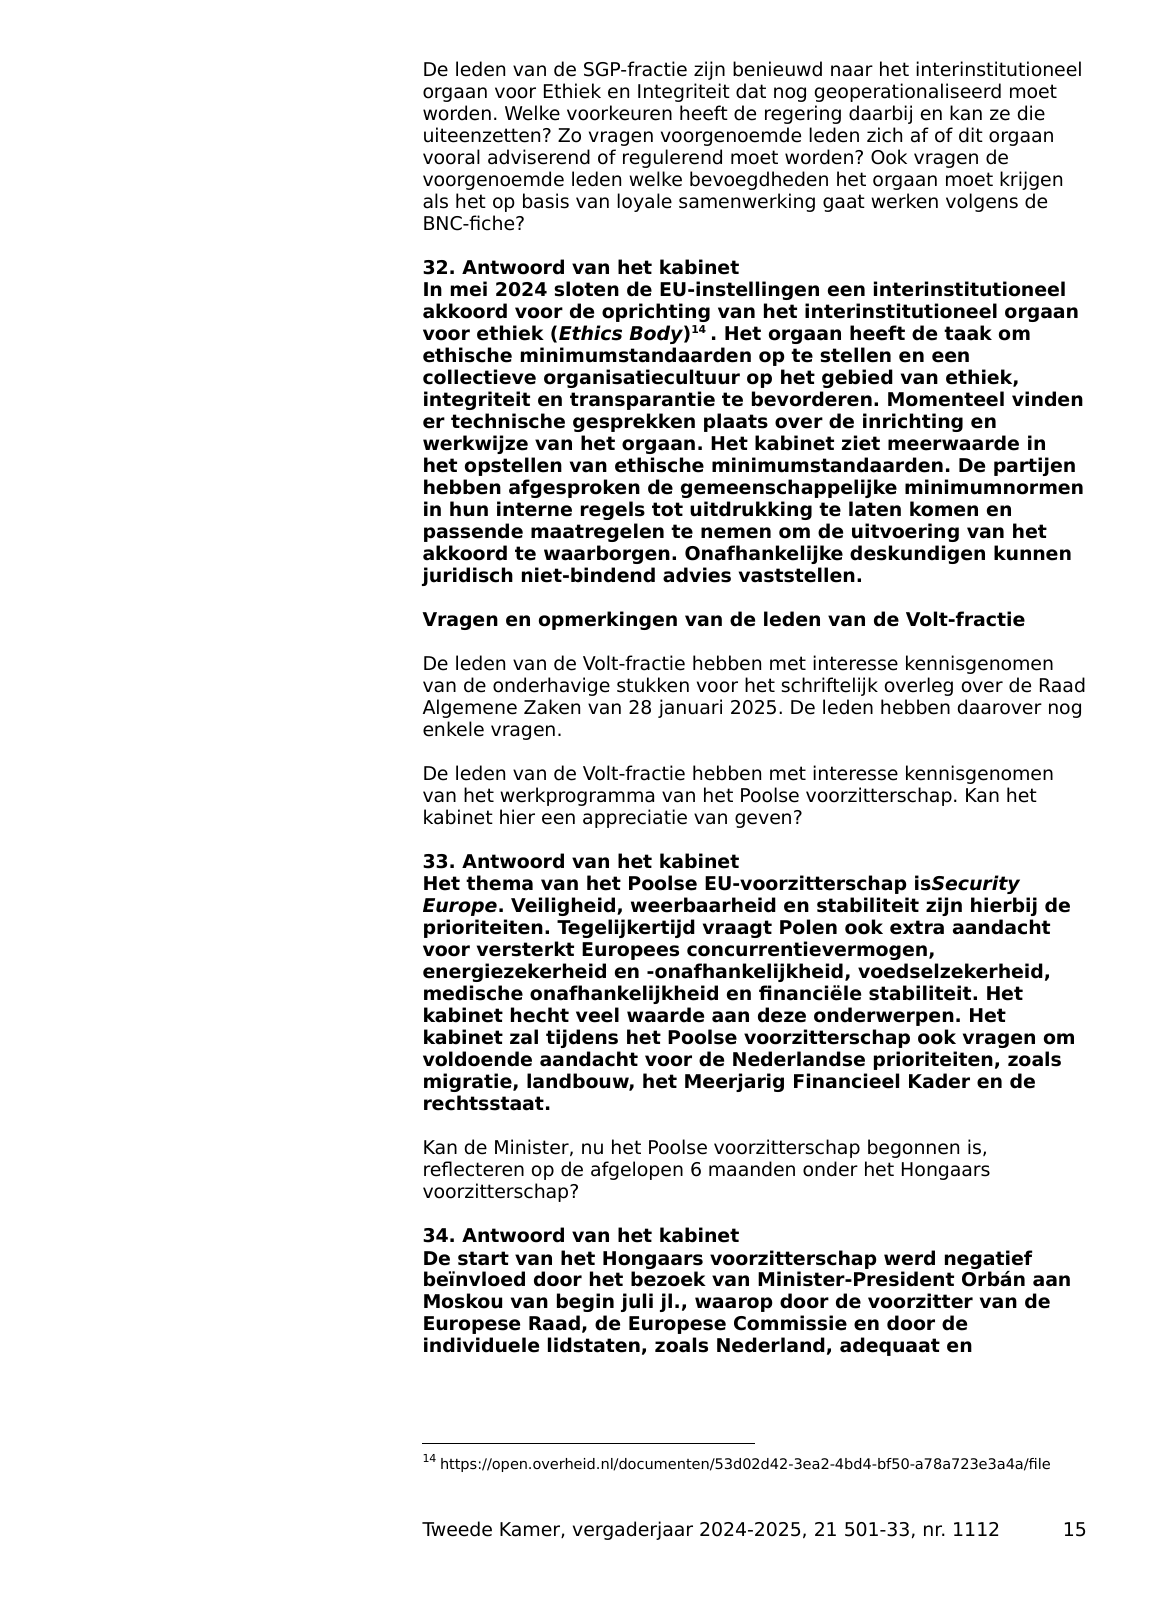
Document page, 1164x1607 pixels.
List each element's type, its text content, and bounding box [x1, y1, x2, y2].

text In mei 2024 sloten de EU-instellingen een interinstitutioneel akkoord voor de oprichting van het interinstitutioneel orgaan voor ethiek (Ethics Body). Het orgaan heeft de taak om ethische minimumstandaarden op te stellen en een collectieve organisatiecultuur op het gebied van ethiek, integriteit en transparantie te bevorderen. Momenteel vinden er technische gesprekken plaats over de inrichting en werkwijze van het orgaan. Het kabinet ziet meerwaarde in het opstellen van ethische minimumstandaarden. De partijen hebben afgesproken de gemeenschappelijke minimumnormen in hun interne regels tot uitdrukking te laten komen en passende maatregelen te nemen om de uitvoering van het akkoord te waarborgen. Onafhankelijke deskundigen kunnen juridisch niet-bindend advies vaststellen. [422, 279, 1087, 587]
subtitle Vragen en opmerkingen van de leden van de Volt-fractie [422, 609, 1087, 631]
text De leden van de Volt-fractie hebben met interesse kennisgenomen van de onderhavige stukken voor het schriftelijk overleg over de Raad Algemene Zaken van 28 januari 2025. De leden hebben daarover nog enkele vragen. [422, 653, 1087, 741]
text 33. Antwoord van het kabinet [422, 851, 1087, 873]
text De leden van de Volt-fractie hebben met interesse kennisgenomen van het werkprogramma van het Poolse voorzitterschap. Kan het kabinet hier een appreciatie van geven? [422, 763, 1087, 829]
text De start van het Hongaars voorzitterschap werd negatief beïnvloed door het bezoek van Minister-President Orbán aan Moskou van begin juli jl., waarop door de voorzitter van de Europese Raad, de Europese Commissie en door de individuele lidstaten, zoals Nederland, adequaat en [422, 1247, 1087, 1357]
text https://open.overheid.nl/documenten/53d02d42-3ea2-4bd4-bf50-a78a723e3a4a/file [422, 1452, 1087, 1474]
text De leden van de SGP-fractie zijn benieuwd naar het interinstitutioneel orgaan voor Ethiek en Integriteit dat nog geoperationaliseerd moet worden. Welke voorkeuren heeft de regering daarbij en kan ze die uiteenzetten? Zo vragen voorgenoemde leden zich af of dit orgaan vooral adviserend of regulerend moet worden? Ook vragen de voorgenoemde leden welke bevoegdheden het orgaan moet krijgen als het op basis van loyale samenwerking gaat werken volgens de BNC-fiche? [422, 59, 1087, 235]
text Kan de Minister, nu het Poolse voorzitterschap begonnen is, reflecteren op de afgelopen 6 maanden onder het Hongaars voorzitterschap? [422, 1137, 1087, 1203]
text 32. Antwoord van het kabinet [422, 257, 1087, 279]
text Het thema van het Poolse EU-voorzitterschap isSecurity Europe. Veiligheid, weerbaarheid en stabiliteit zijn hierbij de prioriteiten. Tegelijkertijd vraagt Polen ook extra aandacht voor versterkt Europees concurrentievermogen, energiezekerheid en -onafhankelijkheid, voedselzekerheid, medische onafhankelijkheid en financiële stabiliteit. Het kabinet hecht veel waarde aan deze onderwerpen. Het kabinet zal tijdens het Poolse voorzitterschap ook vragen om voldoende aandacht voor de Nederlandse prioriteiten, zoals migratie, landbouw, het Meerjarig Financieel Kader en de rechtsstaat. [422, 873, 1087, 1115]
text 34. Antwoord van het kabinet [422, 1225, 1087, 1247]
